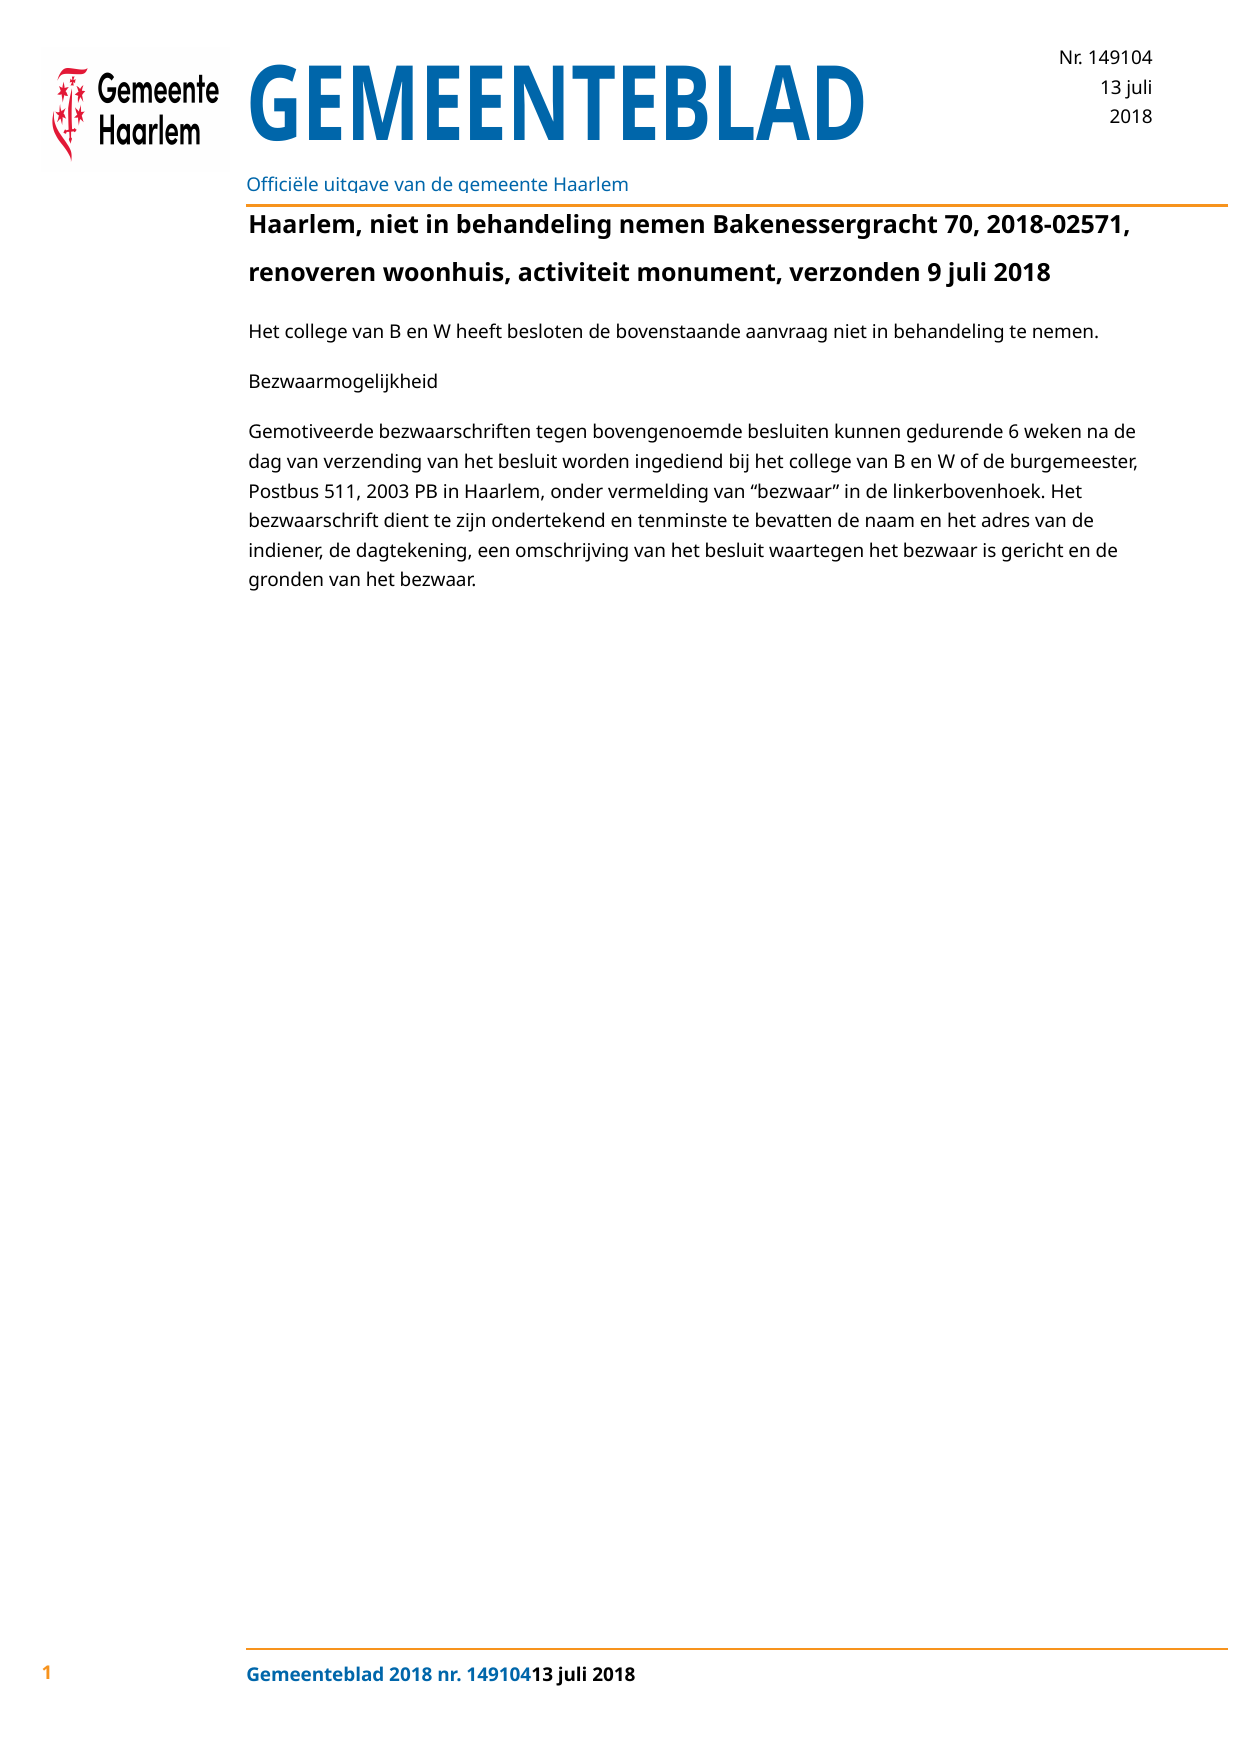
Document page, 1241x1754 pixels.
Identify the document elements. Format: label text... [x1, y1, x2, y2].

text Bezwaarmogelijkheid [248, 368, 1152, 394]
text Het college van B en W heeft besloten de bovenstaande aanvraag niet in behandeling te nemen. [248, 318, 1152, 344]
picture [41, 47, 231, 172]
text Gemotiveerde bezwaarschriften tegen bovengenoemde besluiten kunnen gedurende 6 weken na de dag van verzending van het besluit worden ingediend bij het college van B en W of de burgemeester, Postbus 511, 2003 PB in Haarlem, onder vermelding van “bezwaar” in de linkerbovenhoek. Het bezwaarschrift dient te zijn ondertekend en tenminste te bevatten de naam en het adres van de indiener, de dagtekening, een omschrijving van het besluit waartegen het bezwaar is gericht en de gronden van het bezwaar. [248, 419, 1152, 592]
text Haarlem, niet in behandeling nemen Bakenessergracht 70, 2018-02571, renoveren woonhuis, activiteit monument, verzonden 9 juli 2018 [248, 207, 1152, 288]
